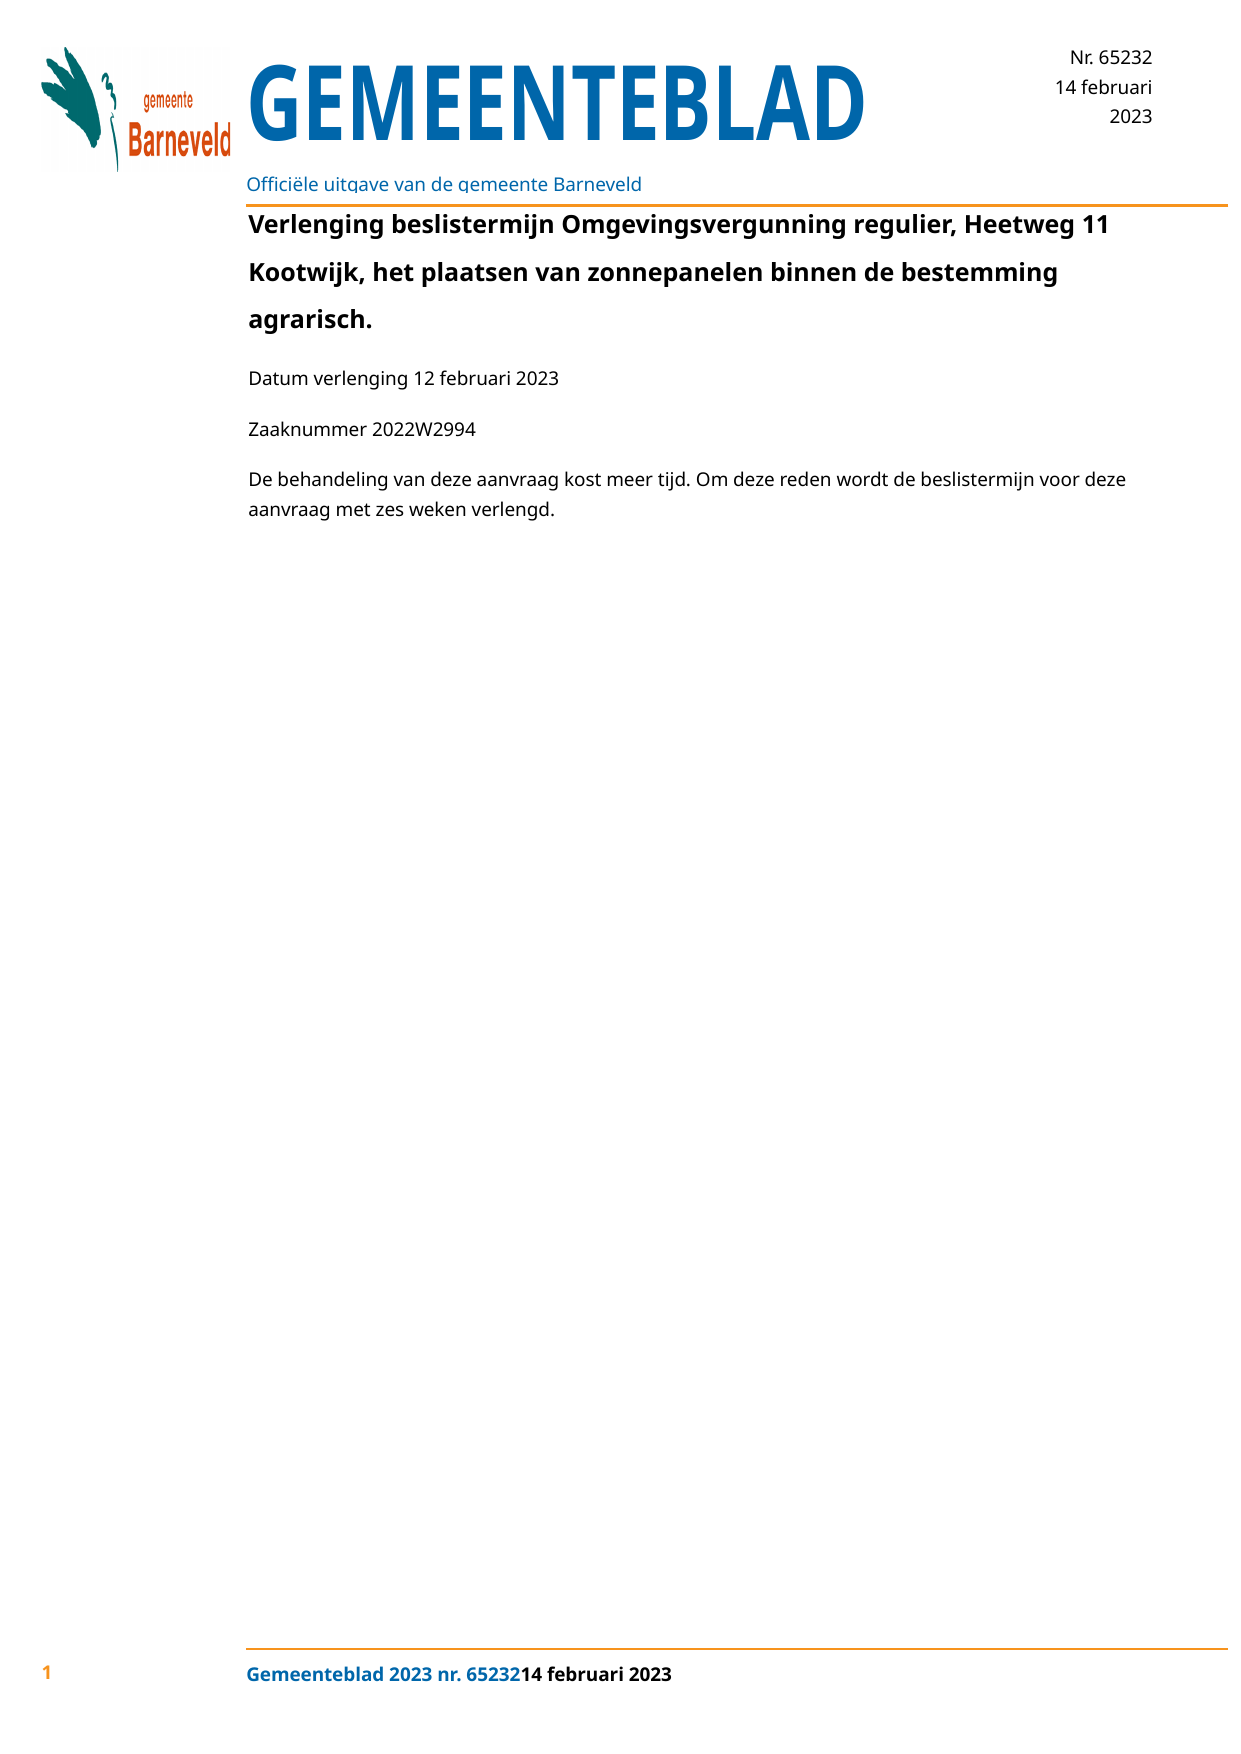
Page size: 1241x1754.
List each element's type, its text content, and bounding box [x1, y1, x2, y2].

text Verlenging beslistermijn Omgevingsvergunning regulier, Heetweg 11 Kootwijk, het plaatsen van zonnepanelen binnen de bestemming agrarisch. [248, 207, 1152, 336]
text Datum verlenging 12 februari 2023 [248, 366, 1152, 391]
text De behandeling van deze aanvraag kost meer tijd. Om deze reden wordt de beslistermijn voor deze aanvraag met zes weken verlengd. [248, 466, 1152, 522]
text Zaaknummer 2022W2994 [248, 416, 1152, 442]
picture [41, 47, 231, 172]
